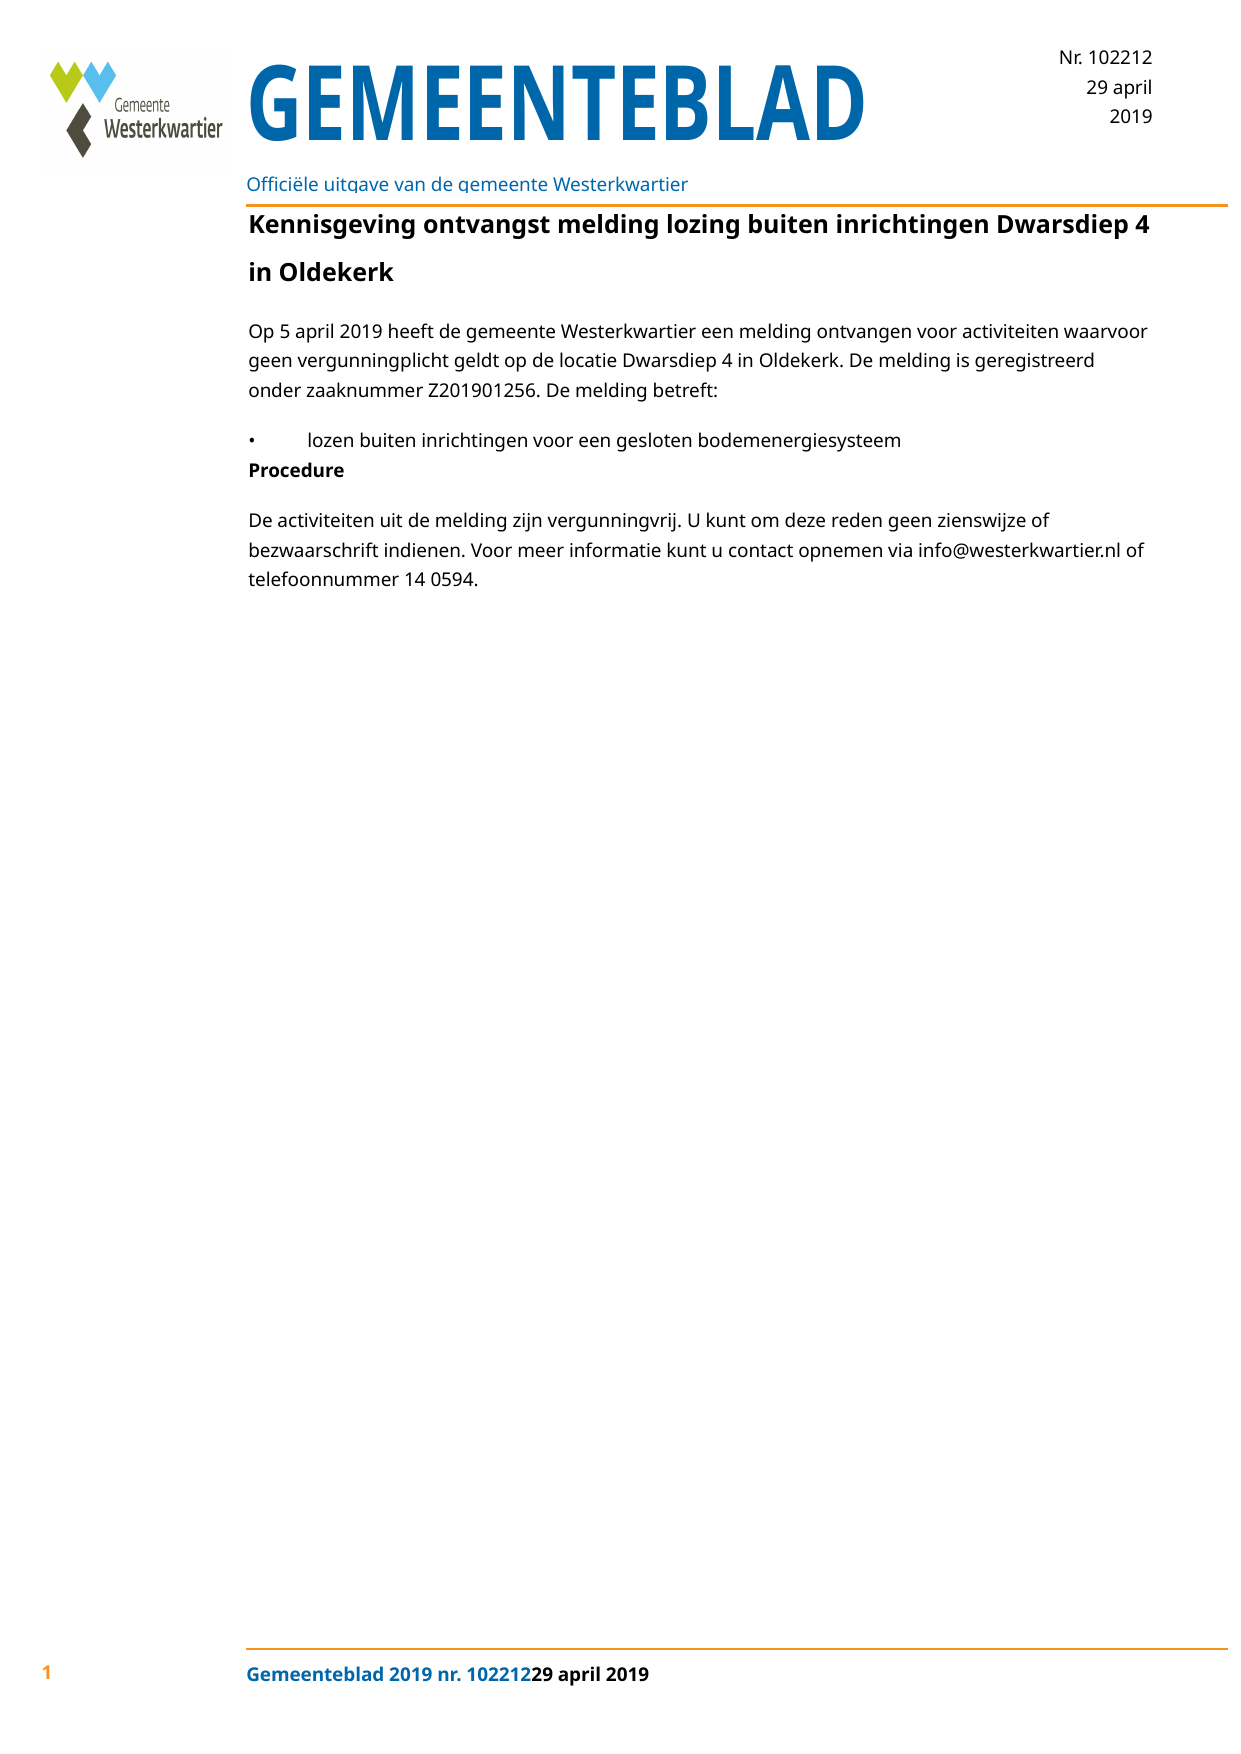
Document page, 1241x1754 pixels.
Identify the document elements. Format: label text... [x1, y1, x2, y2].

list lozen buiten inrichtingen voor een gesloten bodemenergiesysteem [248, 427, 1152, 453]
picture [41, 47, 231, 172]
text Kennisgeving ontvangst melding lozing buiten inrichtingen Dwarsdiep 4 in Oldekerk [248, 207, 1152, 288]
text Procedure [248, 457, 1152, 483]
text Op 5 april 2019 heeft de gemeente Westerkwartier een melding ontvangen voor activiteiten waarvoor geen vergunningplicht geldt op de locatie Dwarsdiep 4 in Oldekerk. De melding is geregistreerd onder zaaknummer Z201901256. De melding betreft: [248, 318, 1152, 403]
text De activiteiten uit de melding zijn vergunningvrij. U kunt om deze reden geen zienswijze of bezwaarschrift indienen. Voor meer informatie kunt u contact opnemen via info@westerkwartier.nl of telefoonnummer 14 0594. [248, 507, 1152, 592]
